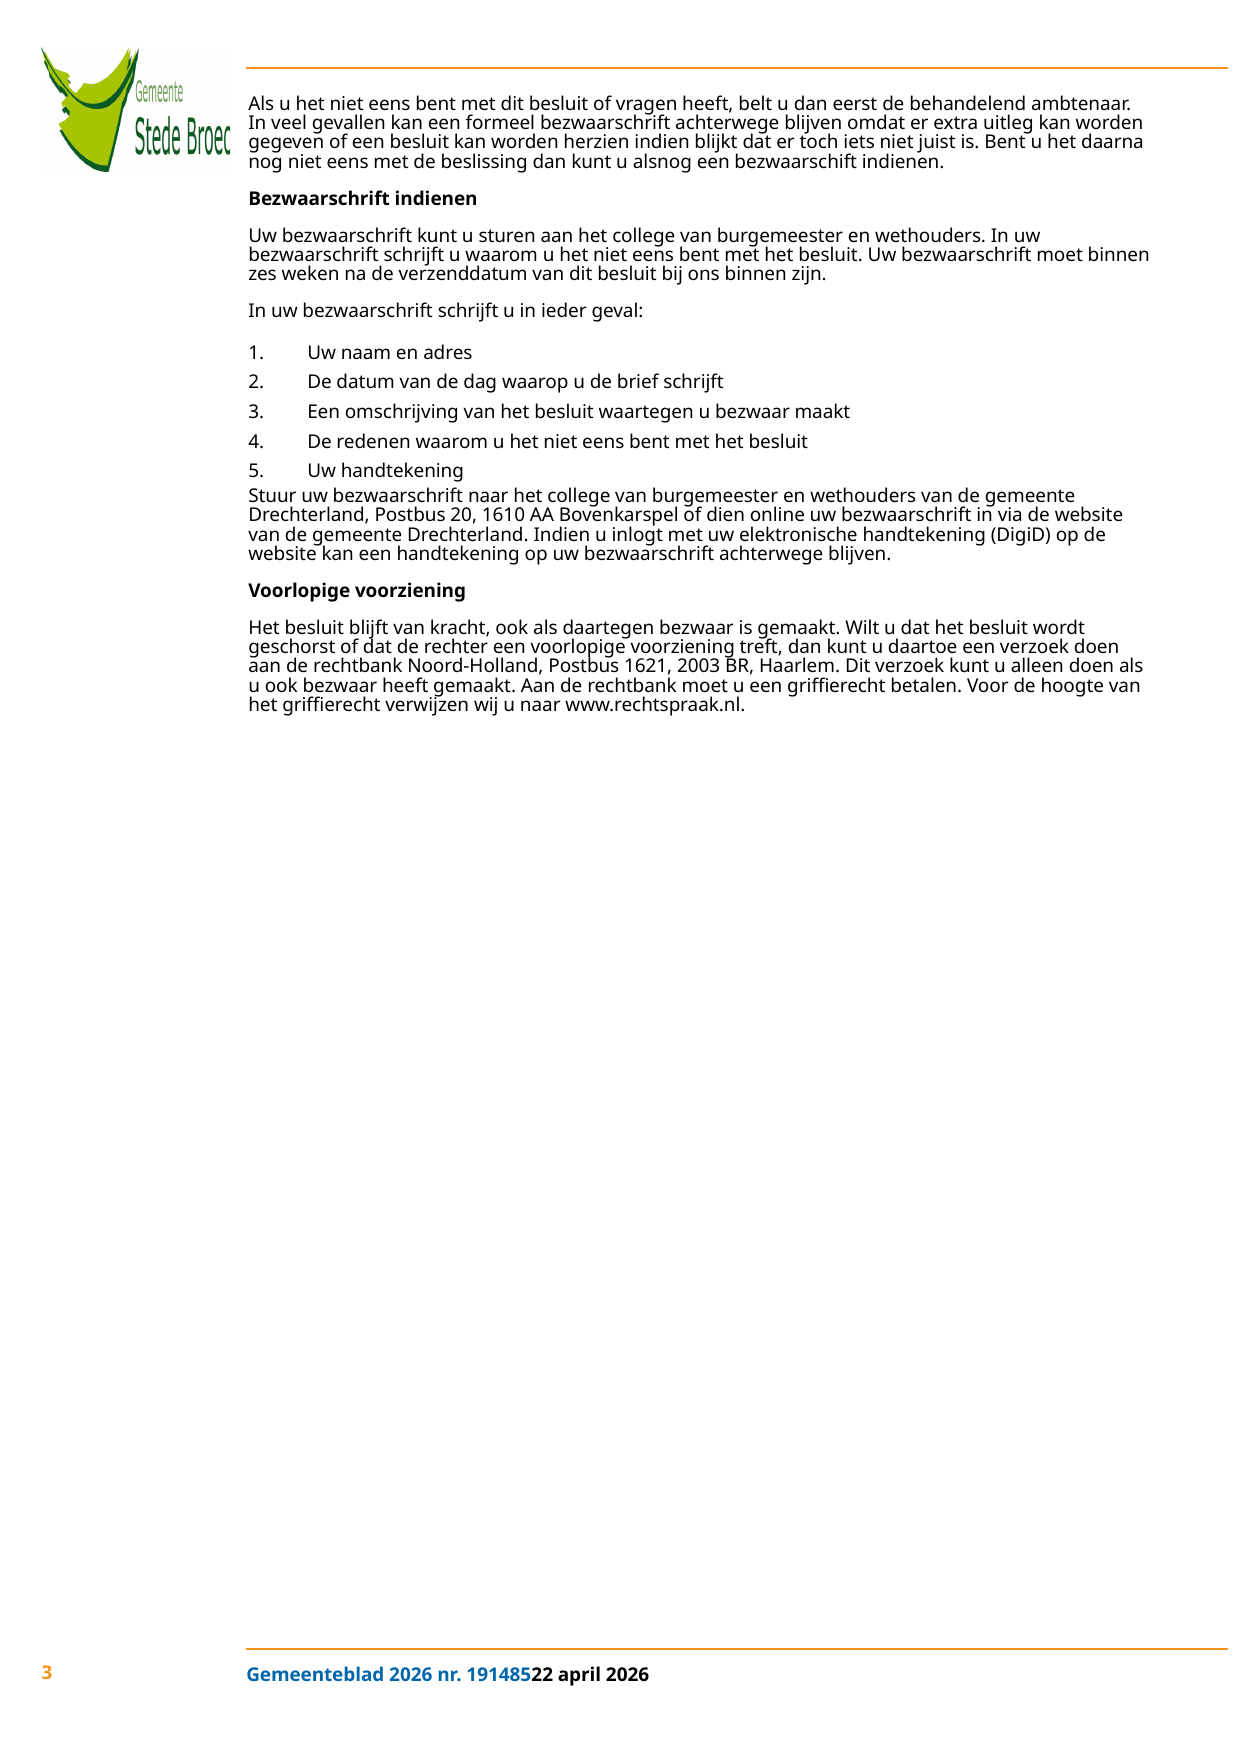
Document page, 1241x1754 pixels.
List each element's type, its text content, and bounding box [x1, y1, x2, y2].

picture [41, 47, 231, 172]
list Een omschrijving van het besluit waartegen u bezwaar maakt [248, 398, 1152, 424]
text Bezwaarschrift indienen [248, 189, 1152, 209]
list Uw handtekening [248, 457, 1152, 483]
text Stuur uw bezwaarschrift naar het college van burgemeester en wethouders van de gemeente Drechterland, Postbus 20, 1610 AA Bovenkarspel of dien online uw bezwaarschrift in via de website van de gemeente Drechterland. Indien u inlogt met uw elektronische handtekening (DigiD) op de website kan een handtekening op uw bezwaarschrift achterwege blijven. [248, 487, 1152, 564]
text Als u het niet eens bent met dit besluit of vragen heeft, belt u dan eerst de behandelend ambtenaar. In veel gevallen kan een formeel bezwaarschrift achterwege blijven omdat er extra uitleg kan worden gegeven of een besluit kan worden herzien indien blijkt dat er toch iets niet juist is. Bent u het daarna nog niet eens met de beslissing dan kunt u alsnog een bezwaarschift indienen. [248, 95, 1152, 172]
text Voorlopige voorziening [248, 582, 1152, 601]
text Uw bezwaarschrift kunt u sturen aan het college van burgemeester en wethouders. In uw bezwaarschrift schrijft u waarom u het niet eens bent met het besluit. Uw bezwaarschrift moet binnen zes weken na de verzenddatum van dit besluit bij ons binnen zijn. [248, 227, 1152, 284]
list Uw naam en adres [248, 339, 1152, 365]
list De datum van de dag waarop u de brief schrijft [248, 369, 1152, 394]
text In uw bezwaarschrift schrijft u in ieder geval: [248, 302, 1152, 321]
text Het besluit blijft van kracht, ook als daartegen bezwaar is gemaakt. Wilt u dat het besluit wordt geschorst of dat de rechter een voorlopige voorziening treft, dan kunt u daartoe een verzoek doen aan de rechtbank Noord-Holland, Postbus 1621, 2003 BR, Haarlem. Dit verzoek kunt u alleen doen als u ook bezwaar heeft gemaakt. Aan de rechtbank moet u een griffierecht betalen. Voor de hoogte van het griffierecht verwijzen wij u naar www.rechtspraak.nl. [248, 619, 1152, 715]
list De redenen waarom u het niet eens bent met het besluit [248, 428, 1152, 453]
